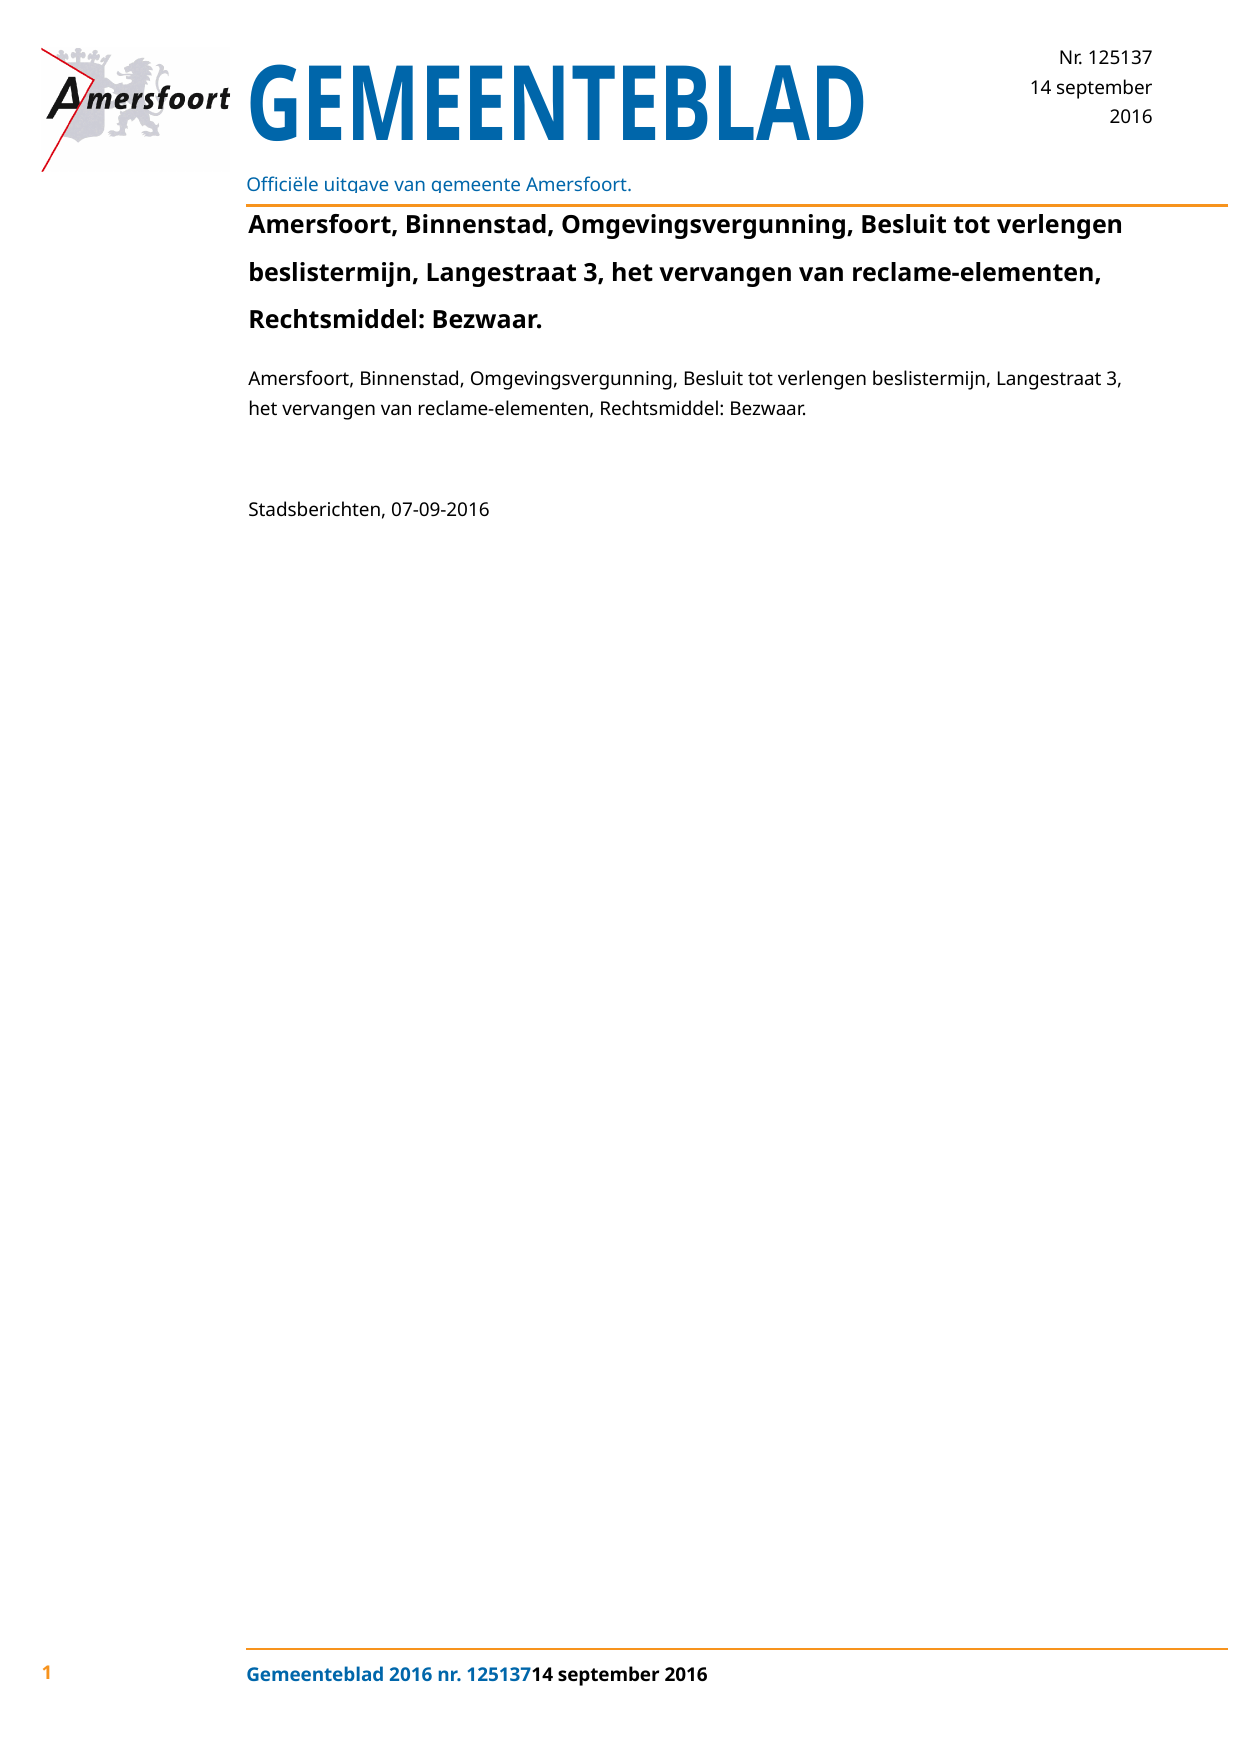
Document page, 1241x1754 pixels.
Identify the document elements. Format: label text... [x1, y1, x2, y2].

text Amersfoort, Binnenstad, Omgevingsvergunning, Besluit tot verlengen beslistermijn, Langestraat 3, het vervangen van reclame-elementen, Rechtsmiddel: Bezwaar. [248, 207, 1152, 336]
text Amersfoort, Binnenstad, Omgevingsvergunning, Besluit tot verlengen beslistermijn, Langestraat 3, het vervangen van reclame-elementen, Rechtsmiddel: Bezwaar. [248, 366, 1152, 421]
picture [41, 47, 231, 172]
text Stadsberichten, 07-09-2016 [248, 496, 1152, 522]
